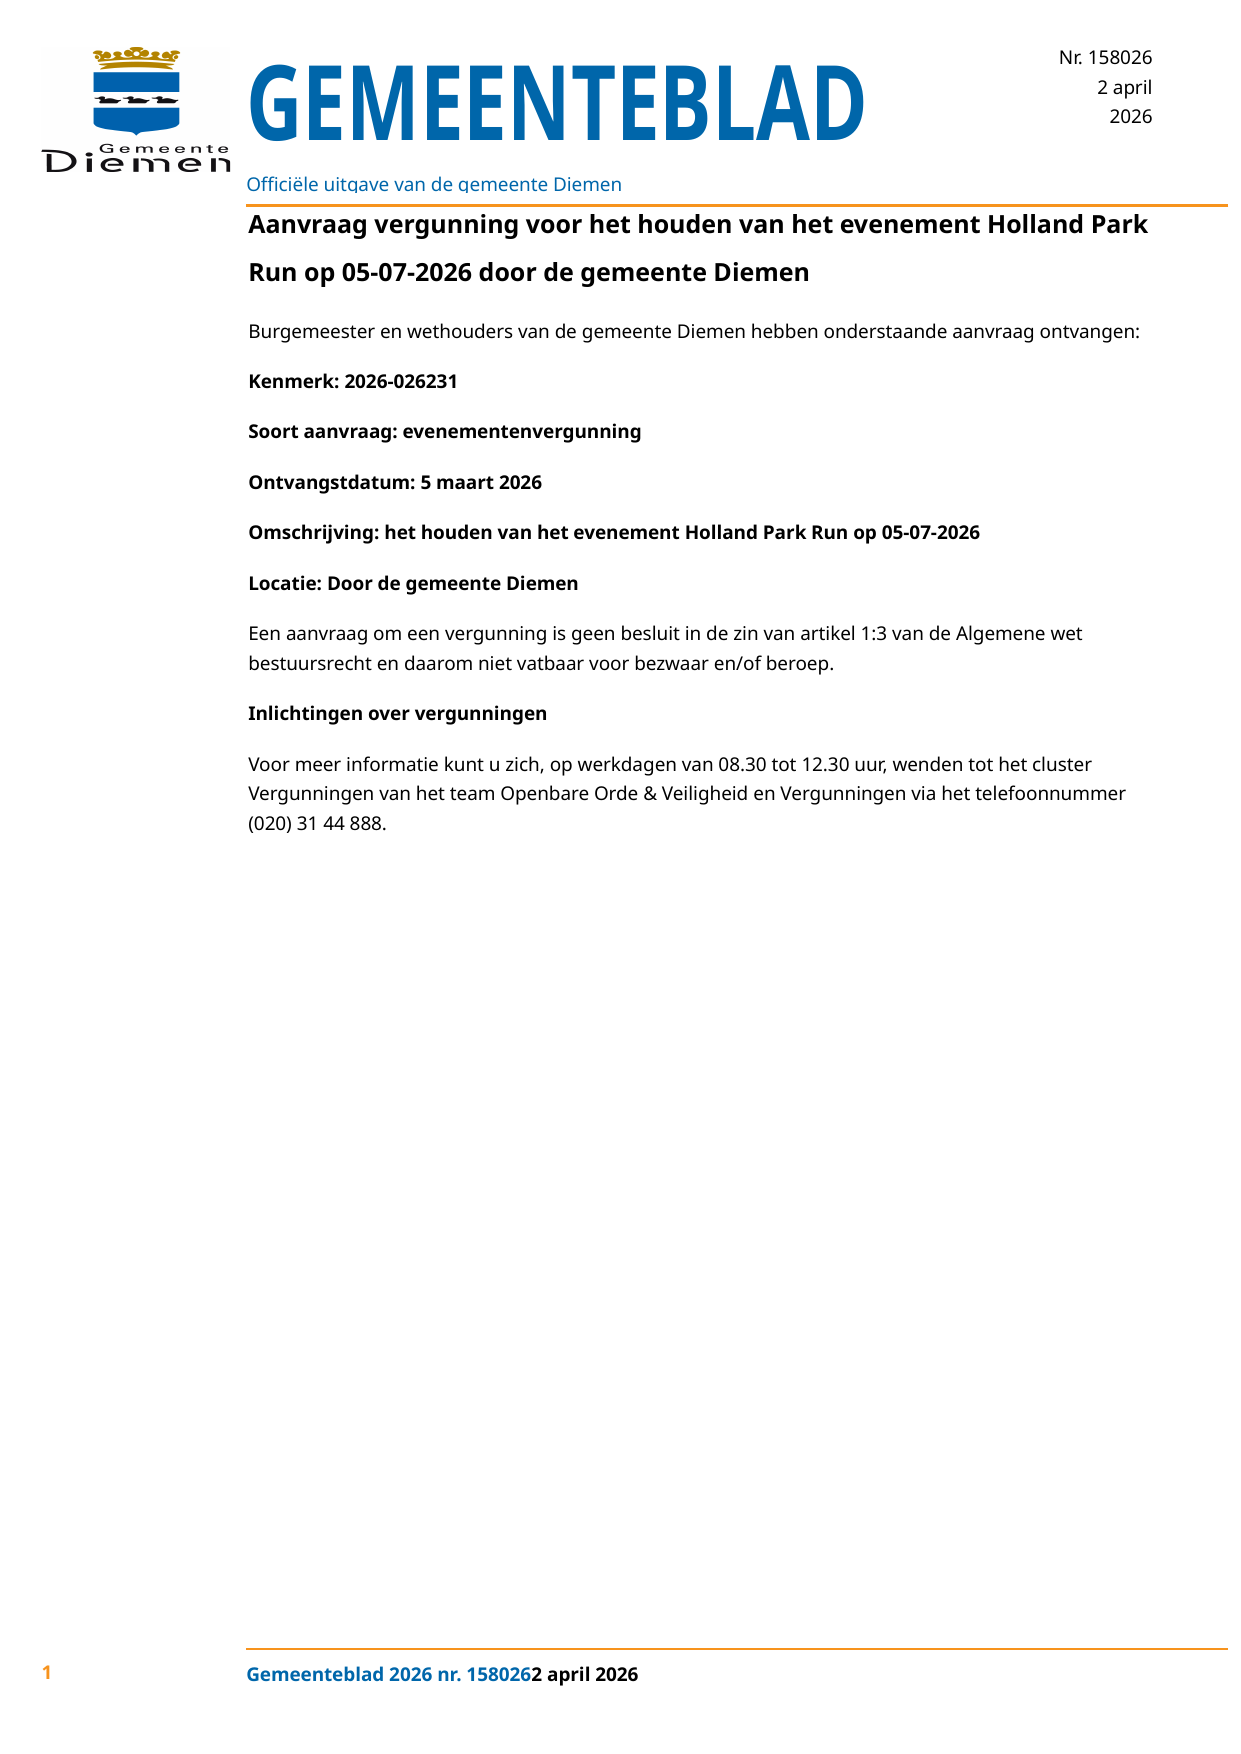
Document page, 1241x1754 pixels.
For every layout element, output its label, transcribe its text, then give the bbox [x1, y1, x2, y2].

text Een aanvraag om een vergunning is geen besluit in de zin van artikel 1:3 van de Algemene wet bestuursrecht en daarom niet vatbaar voor bezwaar en/of beroep. [248, 620, 1152, 676]
text Omschrijving: het houden van het evenement Holland Park Run op 05-07-2026 [248, 519, 1152, 545]
text Ontvangstdatum: 5 maart 2026 [248, 469, 1152, 495]
picture [41, 47, 231, 172]
text Burgemeester en wethouders van de gemeente Diemen hebben onderstaande aanvraag ontvangen: [248, 318, 1152, 344]
text Soort aanvraag: evenementenvergunning [248, 419, 1152, 444]
text Locatie: Door de gemeente Diemen [248, 570, 1152, 596]
text Inlichtingen over vergunningen [248, 700, 1152, 726]
text Voor meer informatie kunt u zich, op werkdagen van 08.30 tot 12.30 uur, wenden tot het cluster Vergunningen van het team Openbare Orde & Veiligheid en Vergunningen via het telefoonnummer (020) 31 44 888. [248, 751, 1152, 836]
text Aanvraag vergunning voor het houden van het evenement Holland Park Run op 05-07-2026 door de gemeente Diemen [248, 207, 1152, 288]
text Kenmerk: 2026-026231 [248, 368, 1152, 394]
